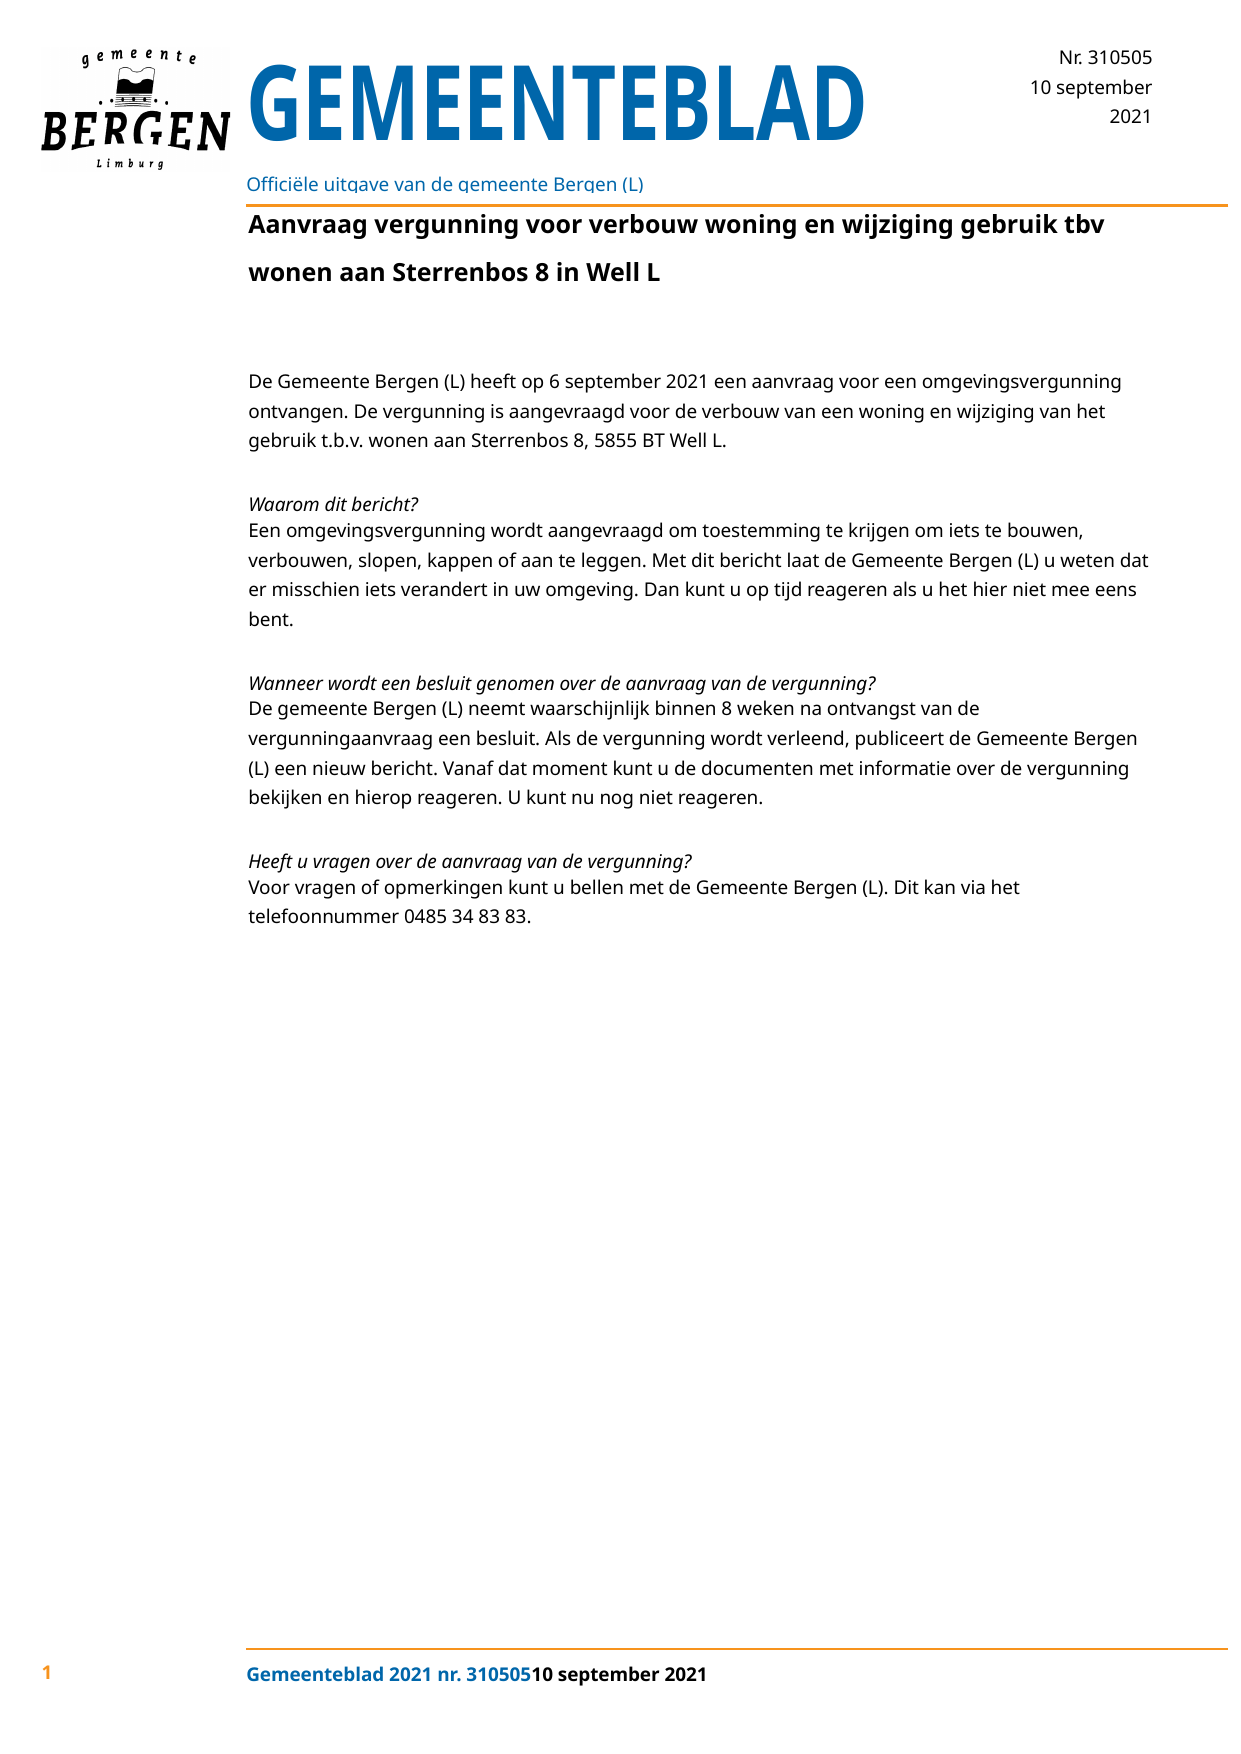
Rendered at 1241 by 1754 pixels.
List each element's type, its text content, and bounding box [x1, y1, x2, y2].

text Voor vragen of opmerkingen kunt u bellen met de Gemeente Bergen (L). Dit kan via het telefoonnummer 0485 34 83 83. [248, 874, 1152, 929]
text De Gemeente Bergen (L) heeft op 6 september 2021 een aanvraag voor een omgevingsvergunning ontvangen. De vergunning is aangevraagd voor de verbouw van een woning en wijziging van het gebruik t.b.v. wonen aan Sterrenbos 8, 5855 BT Well L. [248, 368, 1152, 453]
text Aanvraag vergunning voor verbouw woning en wijziging gebruik tbv wonen aan Sterrenbos 8 in Well L [248, 207, 1152, 288]
text Waarom dit bericht? [248, 491, 1152, 517]
text Een omgevingsvergunning wordt aangevraagd om toestemming te krijgen om iets te bouwen, verbouwen, slopen, kappen of aan te leggen. Met dit bericht laat de Gemeente Bergen (L) u weten dat er misschien iets verandert in uw omgeving. Dan kunt u op tijd reageren als u het hier niet mee eens bent. [248, 517, 1152, 632]
picture [41, 47, 231, 172]
text De gemeente Bergen (L) neemt waarschijnlijk binnen 8 weken na ontvangst van de vergunningaanvraag een besluit. Als de vergunning wordt verleend, publiceert de Gemeente Bergen (L) een nieuw bericht. Vanaf dat moment kunt u de documenten met informatie over de vergunning bekijken en hierop reageren. U kunt nu nog niet reageren. [248, 696, 1152, 810]
text Heeft u vragen over de aanvraag van de vergunning? [248, 848, 1152, 874]
text Wanneer wordt een besluit genomen over de aanvraag van de vergunning? [248, 670, 1152, 696]
